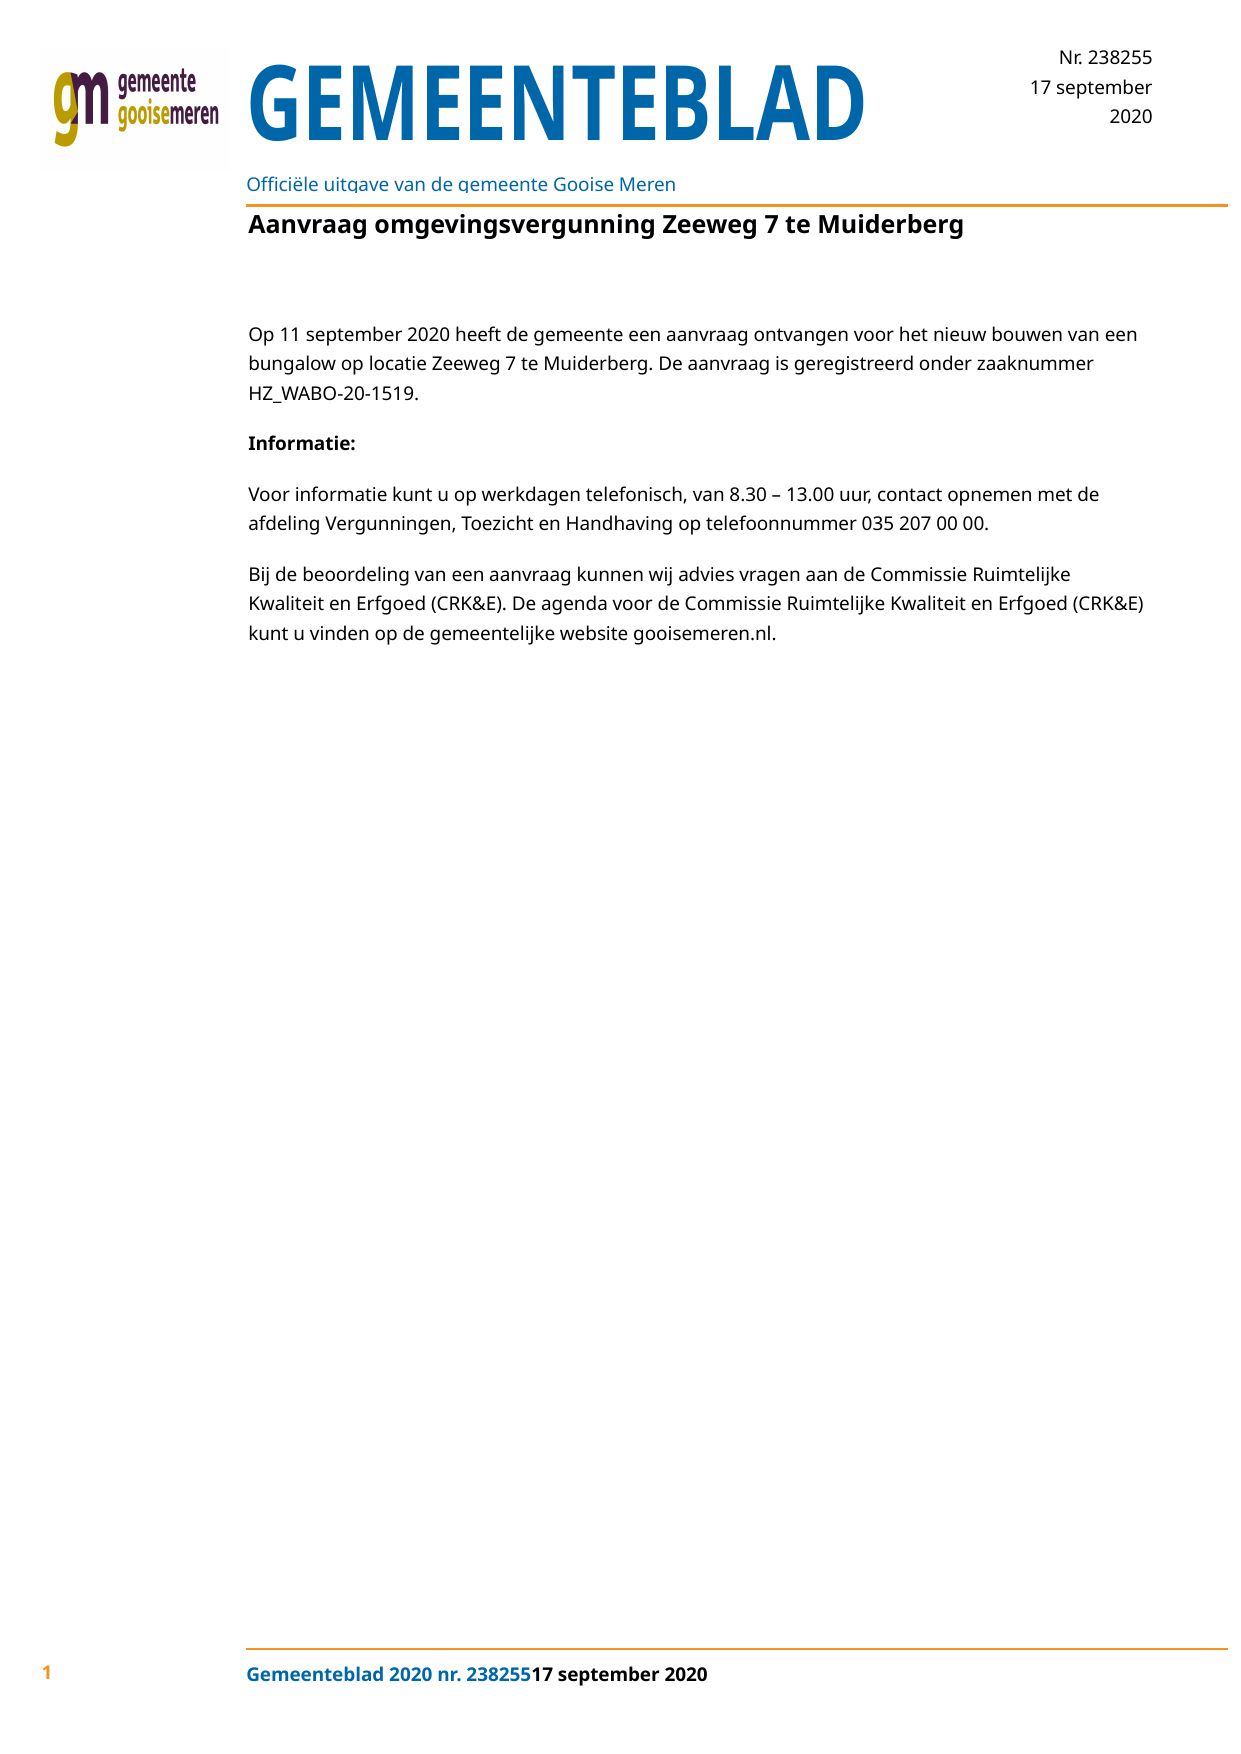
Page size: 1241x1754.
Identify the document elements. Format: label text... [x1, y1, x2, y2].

picture [41, 47, 231, 172]
text Informatie: [248, 430, 1152, 456]
text Aanvraag omgevingsvergunning Zeeweg 7 te Muiderberg [248, 207, 1152, 241]
text Bij de beoordeling van een aanvraag kunnen wij advies vragen aan de Commissie Ruimtelijke Kwaliteit en Erfgoed (CRK&E). De agenda voor de Commissie Ruimtelijke Kwaliteit en Erfgoed (CRK&E) kunt u vinden op de gemeentelijke website gooisemeren.nl. [248, 561, 1152, 646]
text Op 11 september 2020 heeft de gemeente een aanvraag ontvangen voor het nieuw bouwen van een bungalow op locatie Zeeweg 7 te Muiderberg. De aanvraag is geregistreerd onder zaaknummer HZ_WABO-20-1519. [248, 321, 1152, 406]
text Voor informatie kunt u op werkdagen telefonisch, van 8.30 – 13.00 uur, contact opnemen met de afdeling Vergunningen, Toezicht en Handhaving op telefoonnummer 035 207 00 00. [248, 481, 1152, 536]
